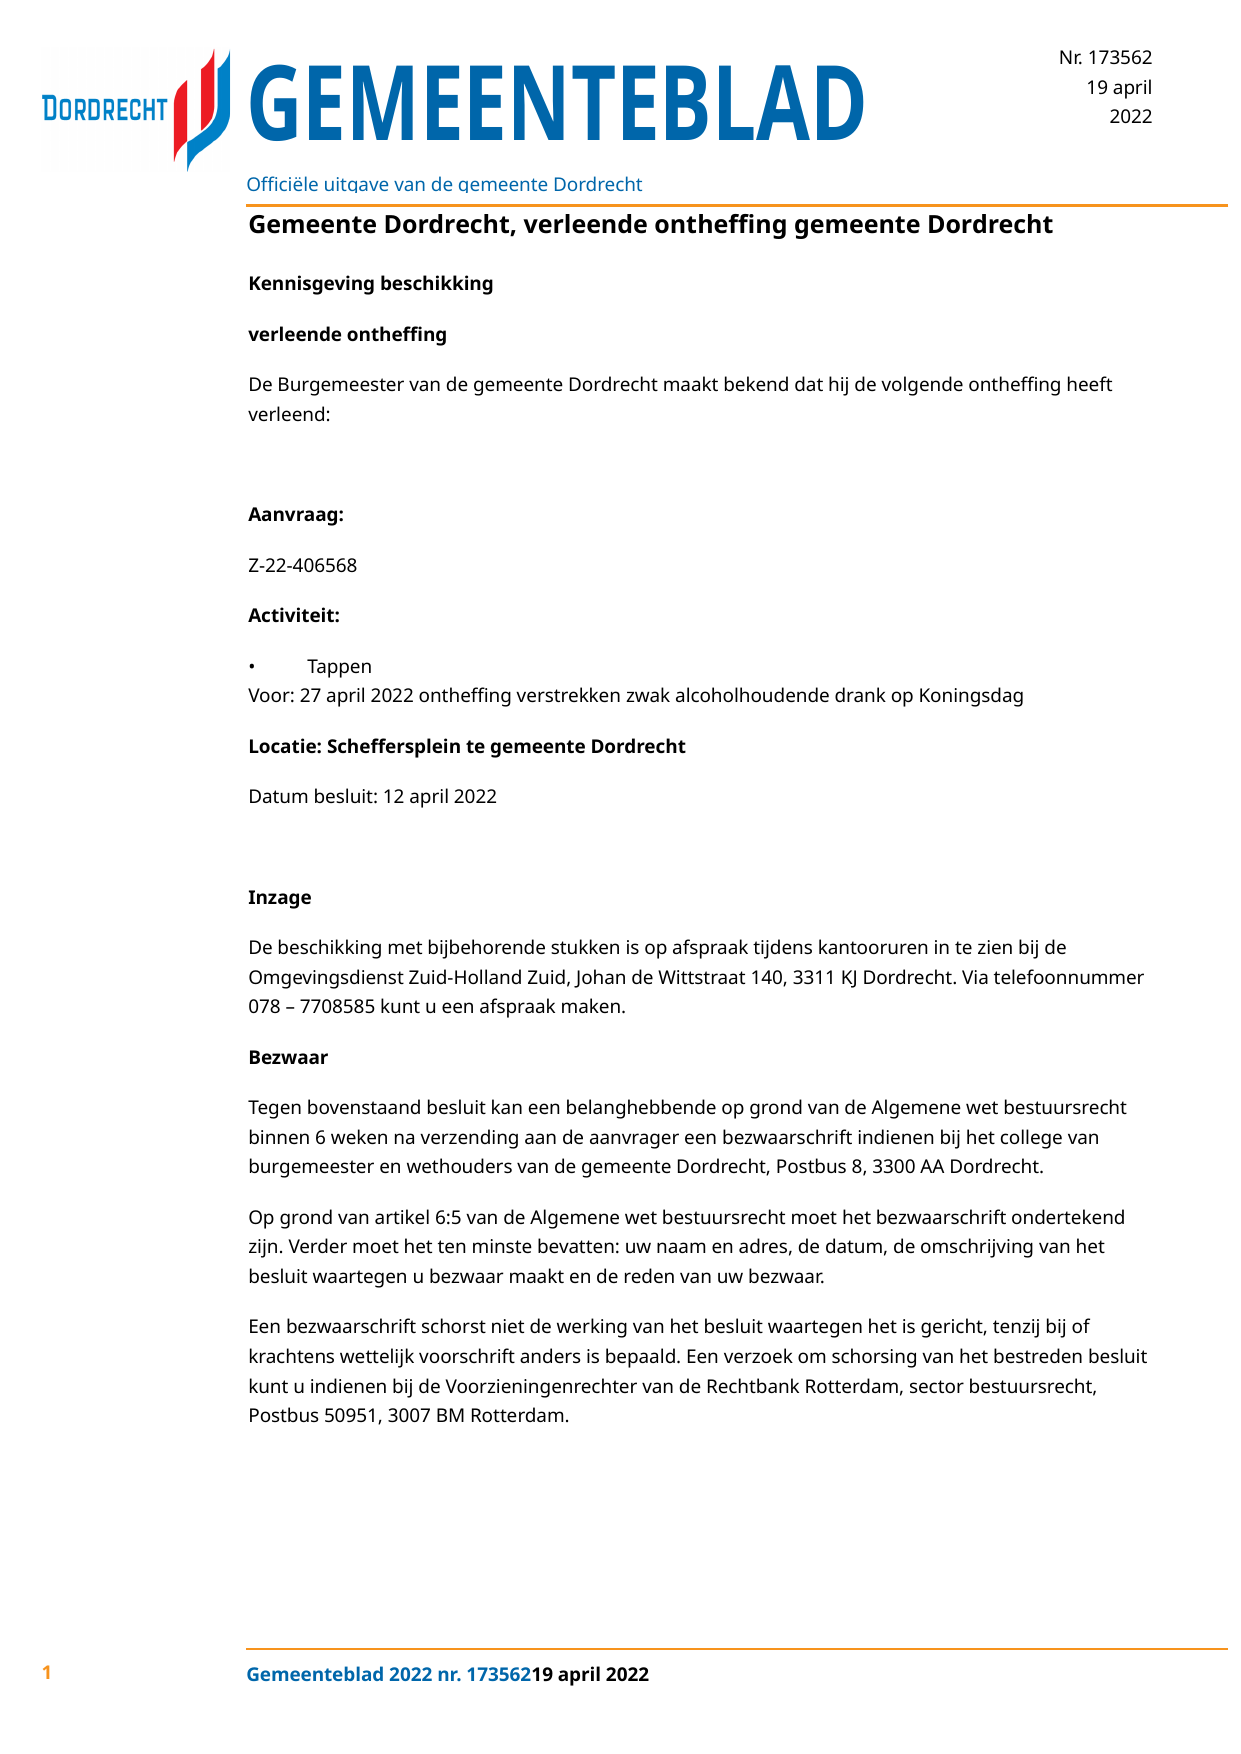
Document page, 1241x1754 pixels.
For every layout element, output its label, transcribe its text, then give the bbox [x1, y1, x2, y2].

text De beschikking met bijbehorende stukken is op afspraak tijdens kantooruren in te zien bij de Omgevingsdienst Zuid-Holland Zuid, Johan de Wittstraat 140, 3311 KJ Dordrecht. Via telefoonnummer 078 – 7708585 kunt u een afspraak maken. [248, 934, 1152, 1019]
text verleende ontheffing [248, 321, 1152, 346]
text Inzage [248, 884, 1152, 910]
text Een bezwaarschrift schorst niet de werking van het besluit waartegen het is gericht, tenzij bij of krachtens wettelijk voorschrift anders is bepaald. Een verzoek om schorsing van het bestreden besluit kunt u indienen bij de Voorzieningenrechter van de Rechtbank Rotterdam, sector bestuursrecht, Postbus 50951, 3007 BM Rotterdam. [248, 1314, 1152, 1428]
text Z-22-406568 [248, 552, 1152, 578]
picture [41, 47, 231, 172]
text Voor: 27 april 2022 ontheffing verstrekken zwak alcoholhoudende drank op Koningsdag [248, 682, 1152, 708]
text Bezwaar [248, 1044, 1152, 1070]
text Op grond van artikel 6:5 van de Algemene wet bestuursrecht moet het bezwaarschrift ondertekend zijn. Verder moet het ten minste bevatten: uw naam en adres, de datum, de omschrijving van het besluit waartegen u bezwaar maakt en de reden van uw bezwaar. [248, 1204, 1152, 1289]
text Locatie: Scheffersplein te gemeente Dordrecht [248, 733, 1152, 758]
text Tegen bovenstaand besluit kan een belanghebbende op grond van de Algemene wet bestuursrecht binnen 6 weken na verzending aan de aanvrager een bezwaarschrift indienen bij het college van burgemeester en wethouders van de gemeente Dordrecht, Postbus 8, 3300 AA Dordrecht. [248, 1094, 1152, 1179]
text Gemeente Dordrecht, verleende ontheffing gemeente Dordrecht [248, 207, 1152, 241]
text Activiteit: [248, 602, 1152, 628]
text Datum besluit: 12 april 2022 [248, 783, 1152, 809]
text Kennisgeving beschikking [248, 270, 1152, 296]
text De Burgemeester van de gemeente Dordrecht maakt bekend dat hij de volgende ontheffing heeft verleend: [248, 371, 1152, 426]
text Aanvraag: [248, 502, 1152, 527]
list Tappen [248, 653, 1152, 678]
